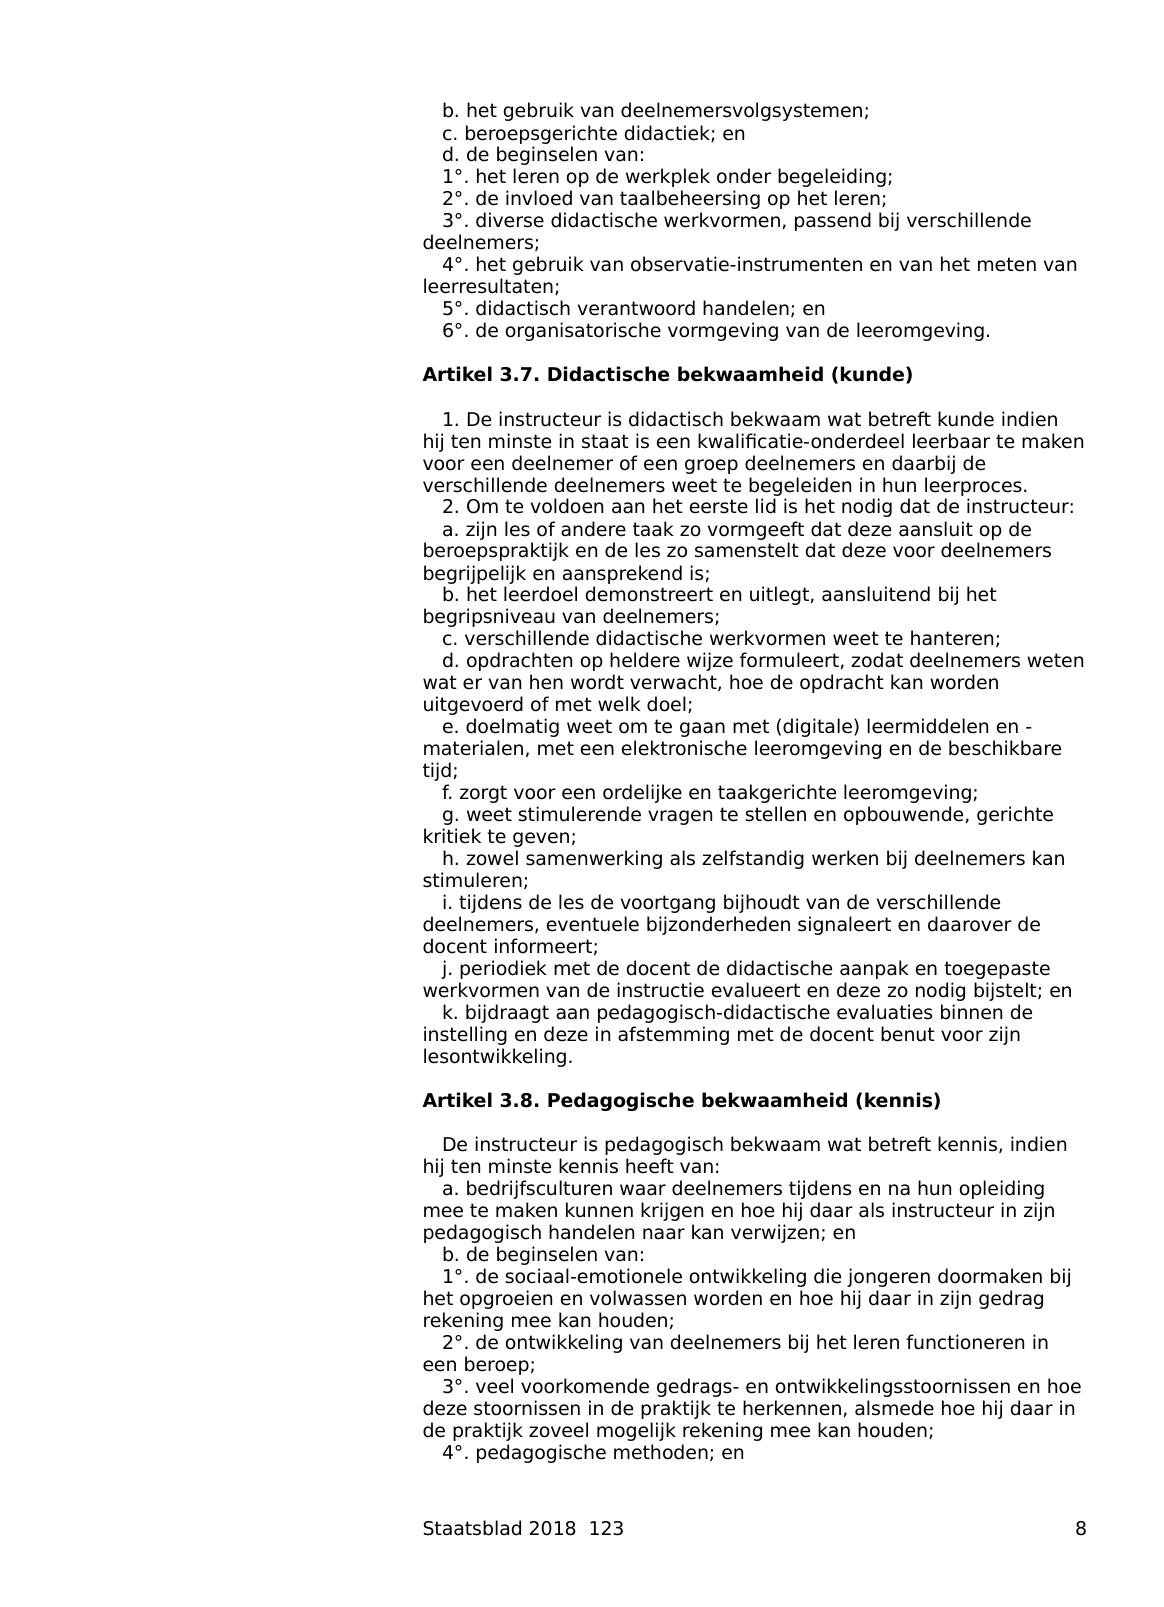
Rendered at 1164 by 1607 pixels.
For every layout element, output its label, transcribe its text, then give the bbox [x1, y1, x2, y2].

text a. bedrijfsculturen waar deelnemers tijdens en na hun opleiding mee te maken kunnen krijgen en hoe hij daar als instructeur in zijn pedagogisch handelen naar kan verwijzen; en [422, 1178, 1087, 1244]
text d. opdrachten op heldere wijze formuleert, zodat deelnemers weten wat er van hen wordt verwacht, hoe de opdracht kan worden uitgevoerd of met welk doel; [422, 650, 1087, 716]
subtitle Artikel 3.7. Didactische bekwaamheid (kunde) [422, 364, 1087, 386]
text 1. De instructeur is didactisch bekwaam wat betreft kunde indien hij ten minste in staat is een kwalificatie-onderdeel leerbaar te maken voor een deelnemer of een groep deelnemers en daarbij de verschillende deelnemers weet te begeleiden in hun leerproces. [422, 408, 1087, 496]
text b. de beginselen van: [422, 1244, 1087, 1266]
text 2. Om te voldoen aan het eerste lid is het nodig dat de instructeur: [422, 496, 1087, 518]
text j. periodiek met de docent de didactische aanpak en toegepaste werkvormen van de instructie evalueert en deze zo nodig bijstelt; en [422, 958, 1087, 1002]
text b. het gebruik van deelnemersvolgsystemen; [422, 100, 1087, 122]
text 3°. veel voorkomende gedrags- en ontwikkelingsstoornissen en hoe deze stoornissen in de praktijk te herkennen, alsmede hoe hij daar in de praktijk zoveel mogelijk rekening mee kan houden; [422, 1376, 1087, 1442]
text k. bijdraagt aan pedagogisch-didactische evaluaties binnen de instelling en deze in afstemming met de docent benut voor zijn lesontwikkeling. [422, 1002, 1087, 1068]
text 6°. de organisatorische vormgeving van de leeromgeving. [422, 320, 1087, 342]
text f. zorgt voor een ordelijke en taakgerichte leeromgeving; [422, 782, 1087, 804]
text 4°. pedagogische methoden; en [422, 1442, 1087, 1464]
text c. verschillende didactische werkvormen weet te hanteren; [422, 628, 1087, 650]
text e. doelmatig weet om te gaan met (digitale) leermiddelen en -materialen, met een elektronische leeromgeving en de beschikbare tijd; [422, 716, 1087, 782]
text 2°. de invloed van taalbeheersing op het leren; [422, 188, 1087, 210]
text i. tijdens de les de voortgang bijhoudt van de verschillende deelnemers, eventuele bijzonderheden signaleert en daarover de docent informeert; [422, 892, 1087, 958]
text 3°. diverse didactische werkvormen, passend bij verschillende deelnemers; [422, 210, 1087, 254]
text b. het leerdoel demonstreert en uitlegt, aansluitend bij het begripsniveau van deelnemers; [422, 584, 1087, 628]
text 1°. het leren op de werkplek onder begeleiding; [422, 166, 1087, 188]
text 4°. het gebruik van observatie-instrumenten en van het meten van leerresultaten; [422, 254, 1087, 298]
text 2°. de ontwikkeling van deelnemers bij het leren functioneren in een beroep; [422, 1332, 1087, 1376]
text c. beroepsgerichte didactiek; en [422, 122, 1087, 144]
text g. weet stimulerende vragen te stellen en opbouwende, gerichte kritiek te geven; [422, 804, 1087, 848]
subtitle Artikel 3.8. Pedagogische bekwaamheid (kennis) [422, 1090, 1087, 1112]
text a. zijn les of andere taak zo vormgeeft dat deze aansluit op de beroepspraktijk en de les zo samenstelt dat deze voor deelnemers begrijpelijk en aansprekend is; [422, 518, 1087, 584]
text 1°. de sociaal-emotionele ontwikkeling die jongeren doormaken bij het opgroeien en volwassen worden en hoe hij daar in zijn gedrag rekening mee kan houden; [422, 1266, 1087, 1332]
text 5°. didactisch verantwoord handelen; en [422, 298, 1087, 320]
text De instructeur is pedagogisch bekwaam wat betreft kennis, indien hij ten minste kennis heeft van: [422, 1134, 1087, 1178]
text h. zowel samenwerking als zelfstandig werken bij deelnemers kan stimuleren; [422, 848, 1087, 892]
text d. de beginselen van: [422, 144, 1087, 166]
